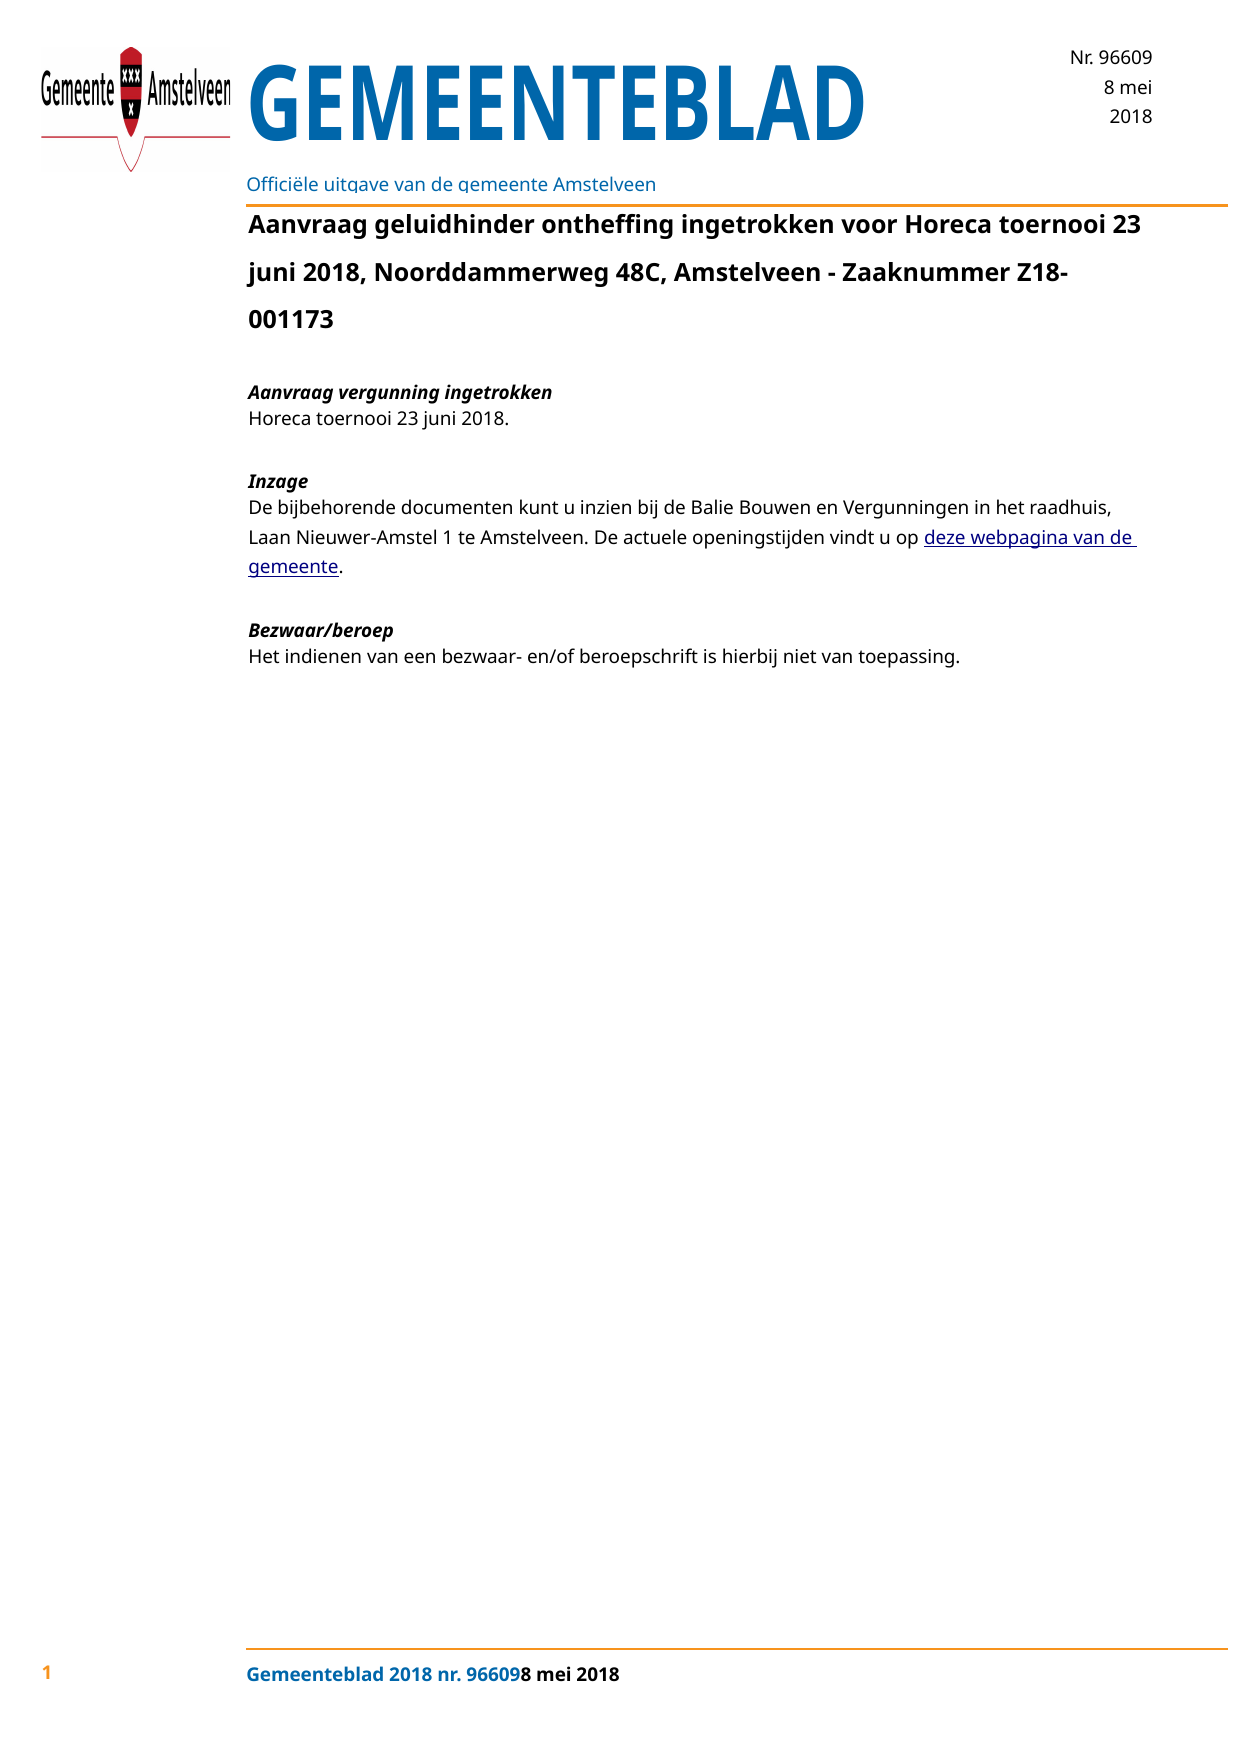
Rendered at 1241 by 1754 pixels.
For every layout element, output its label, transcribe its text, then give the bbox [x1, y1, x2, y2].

text Het indienen van een bezwaar- en/of beroepschrift is hierbij niet van toepassing. [248, 643, 1152, 669]
text Inzage [248, 469, 1152, 494]
picture [41, 47, 231, 172]
text Horeca toernooi 23 juni 2018. [248, 405, 1152, 431]
text Aanvraag vergunning ingetrokken [248, 379, 1152, 405]
text Aanvraag geluidhinder ontheffing ingetrokken voor Horeca toernooi 23 juni 2018, Noorddammerweg 48C, Amstelveen - Zaaknummer Z18-001173 [248, 207, 1152, 336]
text Bezwaar/beroep [248, 618, 1152, 643]
text De bijbehorende documenten kunt u inzien bij de Balie Bouwen en Vergunningen in het raadhuis, Laan Nieuwer-Amstel 1 te Amstelveen. De actuele openingstijden vindt u op deze webpagina van de gemeente. [248, 494, 1152, 579]
